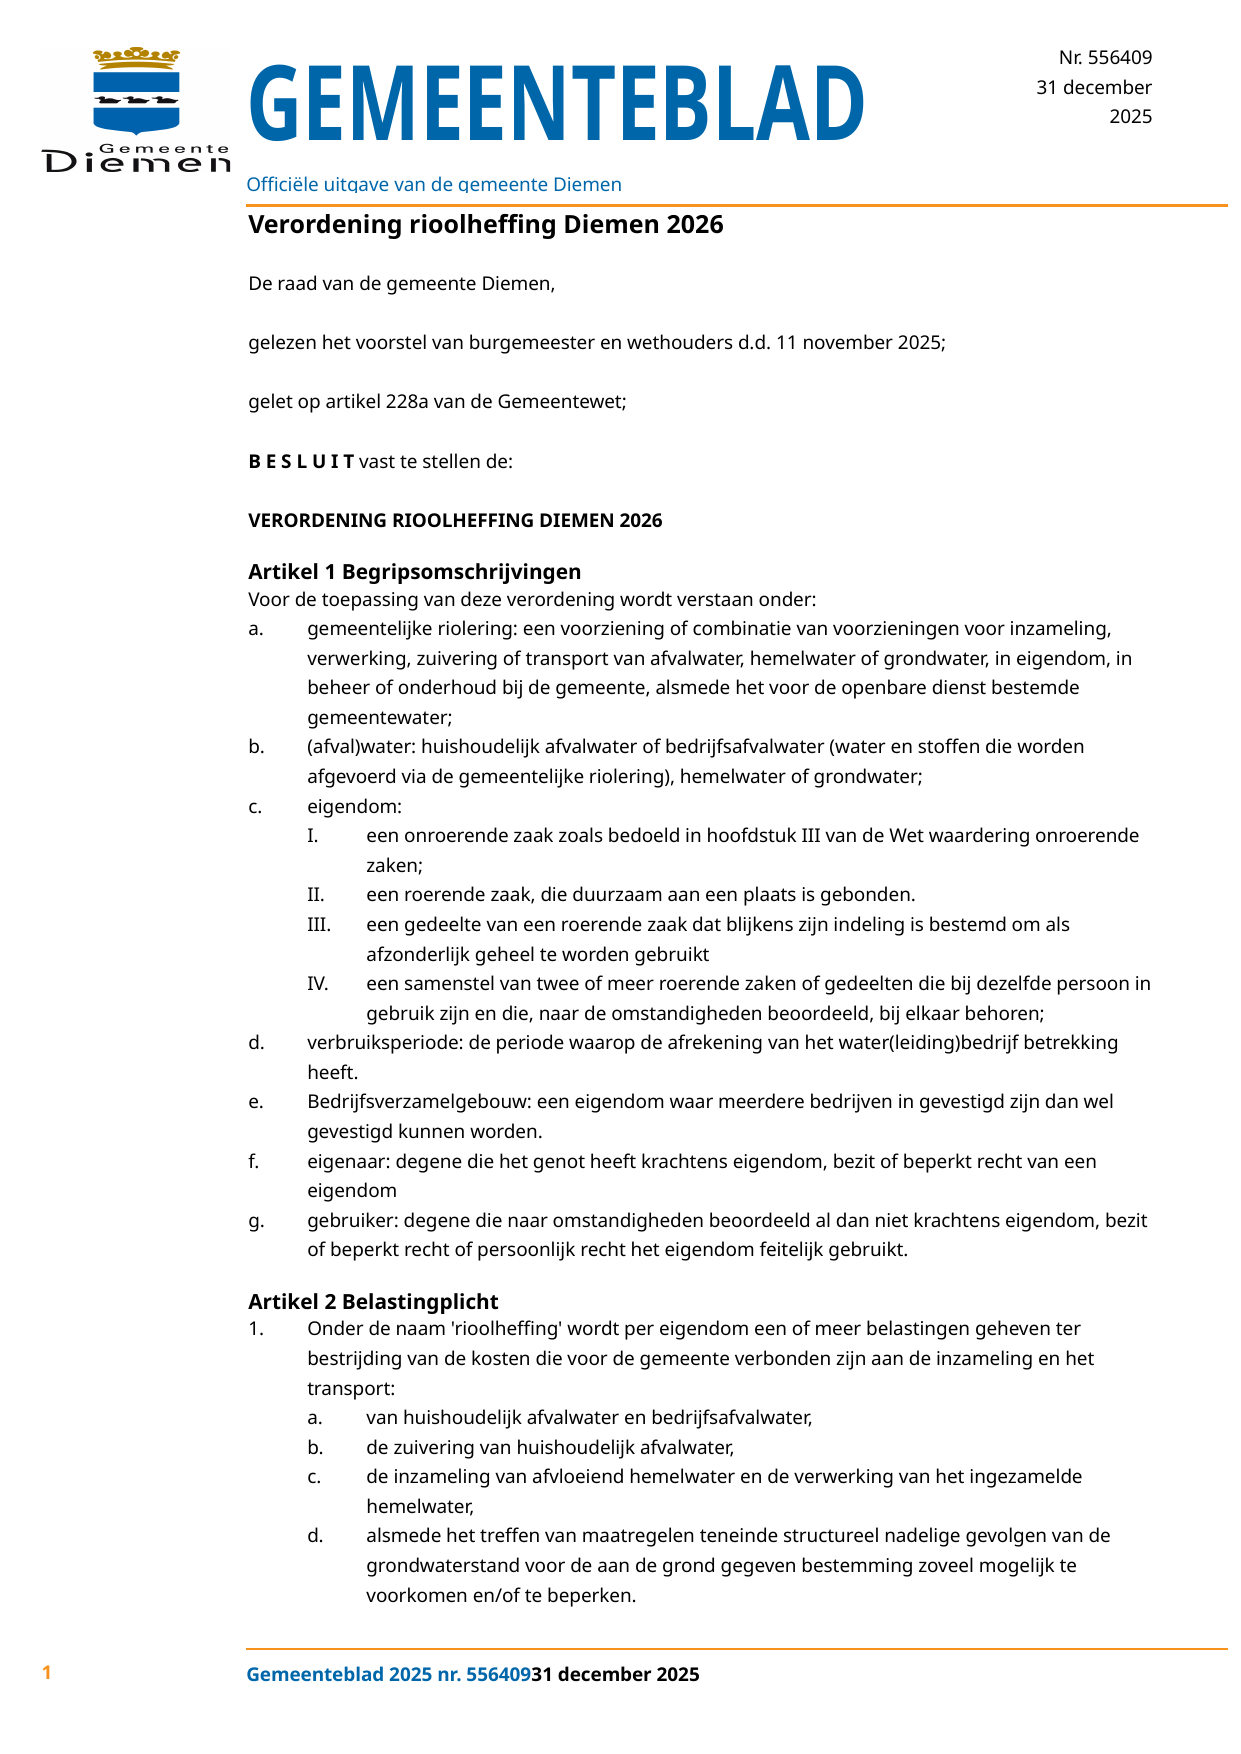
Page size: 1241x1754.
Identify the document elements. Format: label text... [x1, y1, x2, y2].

list Onder de naam 'rioolheffing' wordt per eigendom een of meer belastingen geheven ter bestrijding van de kosten die voor de gemeente verbonden zijn aan de inzameling en het transport: [248, 1316, 1152, 1400]
list alsmede het treffen van maatregelen teneinde structureel nadelige gevolgen van de grondwaterstand voor de aan de grond gegeven bestemming zoveel mogelijk te voorkomen en/of te beperken. [307, 1523, 1152, 1607]
text Voor de toepassing van deze verordening wordt verstaan onder: [248, 586, 1152, 612]
list van huishoudelijk afvalwater en bedrijfsafvalwater, [307, 1404, 1152, 1430]
list een gedeelte van een roerende zaak dat blijkens zijn indeling is bestemd om als afzonderlijk geheel te worden gebruikt [307, 911, 1152, 967]
text Artikel 1 Begripsomschrijvingen [248, 557, 1152, 586]
text VERORDENING RIOOLHEFFING DIEMEN 2026 [248, 507, 1152, 533]
list een samenstel van twee of meer roerende zaken of gedeelten die bij dezelfde persoon in gebruik zijn en die, naar de omstandigheden beoordeeld, bij elkaar behoren; [307, 970, 1152, 1026]
text Verordening rioolheffing Diemen 2026 [248, 207, 1152, 241]
text Artikel 2 Belastingplicht [248, 1287, 1152, 1316]
text De raad van de gemeente Diemen, [248, 270, 1152, 296]
list eigendom: [248, 793, 1152, 819]
list een onroerende zaak zoals bedoeld in hoofdstuk III van de Wet waardering onroerende zaken; [307, 822, 1152, 878]
text gelet op artikel 228a van de Gemeentewet; [248, 389, 1152, 414]
list (afval)water: huishoudelijk afvalwater of bedrijfsafvalwater (water en stoffen die worden afgevoerd via de gemeentelijke riolering), hemelwater of grondwater; [248, 734, 1152, 789]
list verbruiksperiode: de periode waarop de afrekening van het water(leiding)bedrijf betrekking heeft. [248, 1029, 1152, 1085]
list de inzameling van afvloeiend hemelwater en de verwerking van het ingezamelde hemelwater, [307, 1463, 1152, 1519]
list gemeentelijke riolering: een voorziening of combinatie van voorzieningen voor inzameling, verwerking, zuivering of transport van afvalwater, hemelwater of grondwater, in eigendom, in beheer of onderhoud bij de gemeente, alsmede het voor de openbare dienst bestemde gemeentewater; [248, 615, 1152, 730]
picture [41, 47, 231, 172]
text B E S L U I T vast te stellen de: [248, 448, 1152, 473]
list een roerende zaak, die duurzaam aan een plaats is gebonden. [307, 882, 1152, 907]
list Bedrijfsverzamelgebouw: een eigendom waar meerdere bedrijven in gevestigd zijn dan wel gevestigd kunnen worden. [248, 1089, 1152, 1144]
text gelezen het voorstel van burgemeester en wethouders d.d. 11 november 2025; [248, 329, 1152, 355]
list eigenaar: degene die het genot heeft krachtens eigendom, bezit of beperkt recht van een eigendom [248, 1148, 1152, 1203]
list gebruiker: degene die naar omstandigheden beoordeeld al dan niet krachtens eigendom, bezit of beperkt recht of persoonlijk recht het eigendom feitelijk gebruikt. [248, 1207, 1152, 1262]
list de zuivering van huishoudelijk afvalwater, [307, 1434, 1152, 1459]
